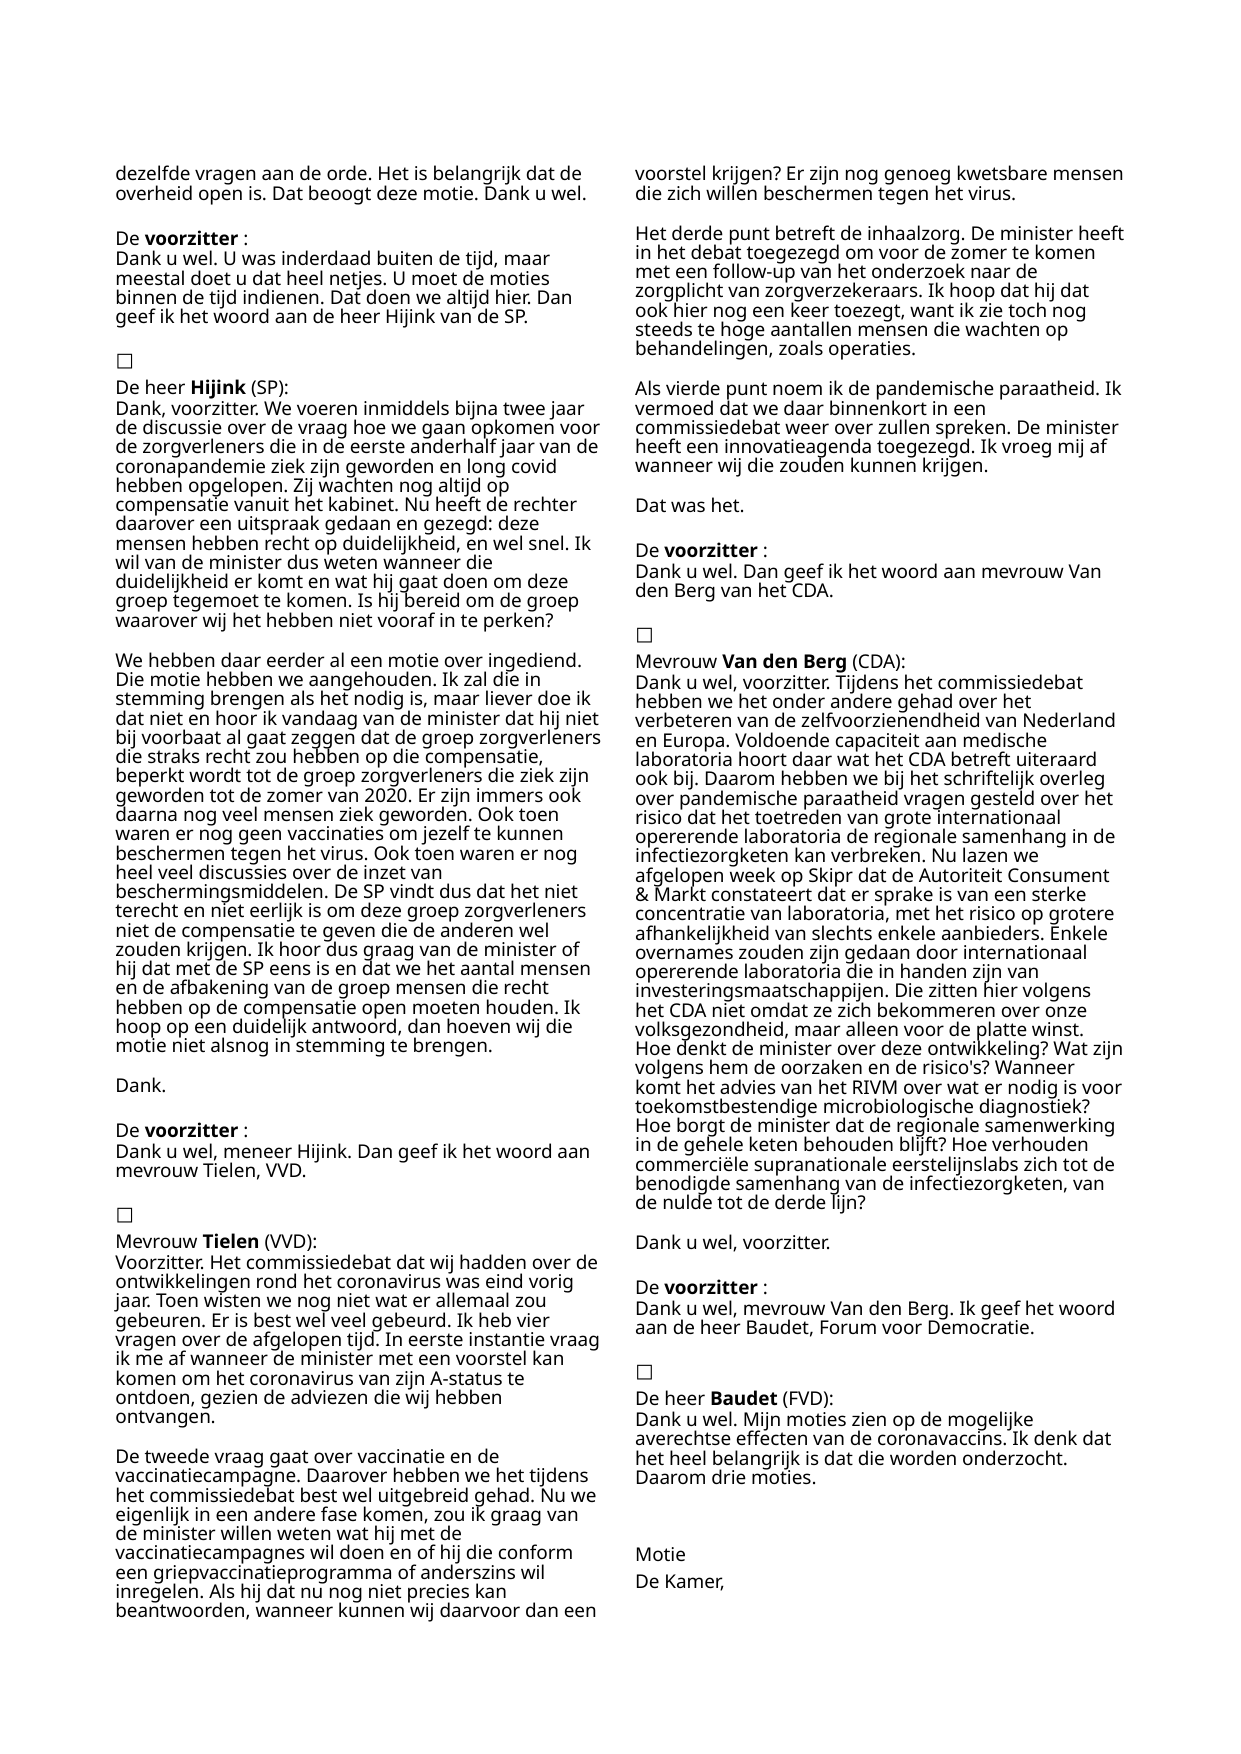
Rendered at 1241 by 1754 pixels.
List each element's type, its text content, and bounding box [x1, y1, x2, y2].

text We hebben daar eerder al een motie over ingediend. Die motie hebben we aangehouden. Ik zal die in stemming brengen als het nodig is, maar liever doe ik dat niet en hoor ik vandaag van de minister dat hij niet bij voorbaat al gaat zeggen dat de groep zorgverleners die straks recht zou hebben op die compensatie, beperkt wordt tot de groep zorgverleners die ziek zijn geworden tot de zomer van 2020. Er zijn immers ook daarna nog veel mensen ziek geworden. Ook toen waren er nog geen vaccinaties om jezelf te kunnen beschermen tegen het virus. Ook toen waren er nog heel veel discussies over de inzet van beschermingsmiddelen. De SP vindt dus dat het niet terecht en niet eerlijk is om deze groep zorgverleners niet de compensatie te geven die de anderen wel zouden krijgen. Ik hoor dus graag van de minister of hij dat met de SP eens is en dat we het aantal mensen en de afbakening van de groep mensen die recht hebben op de compensatie open moeten houden. Ik hoop op een duidelijk antwoord, dan hoeven wij die motie niet alsnog in stemming te brengen. [115, 652, 605, 1056]
text dezelfde vragen aan de orde. Het is belangrijk dat de overheid open is. Dat beoogt deze motie. Dank u wel. [115, 165, 605, 204]
text De Kamer, [635, 1573, 1125, 1592]
text ⬜ [635, 622, 1125, 648]
text De voorzitter : [115, 225, 605, 250]
text Voorzitter. Het commissiedebat dat wij hadden over de ontwikkelingen rond het coronavirus was eind vorig jaar. Toen wisten we nog niet wat er allemaal zou gebeuren. Er is best wel veel gebeurd. Ik heb vier vragen over de afgelopen tijd. In eerste instantie vraag ik me af wanneer de minister met een voorstel kan komen om het coronavirus van zijn A-status te ontdoen, gezien de adviezen die wij hebben ontvangen. [115, 1254, 605, 1427]
text De voorzitter : [635, 1274, 1125, 1300]
text Dank u wel, meneer Hijink. Dan geef ik het woord aan mevrouw Tielen, VVD. [115, 1143, 605, 1182]
text De heer Baudet (FVD): [635, 1385, 1125, 1411]
text ⬜ [115, 1202, 605, 1228]
text Dank u wel. Mijn moties zien op de mogelijke averechtse effecten van de coronavaccins. Ik denk dat het heel belangrijk is dat die worden onderzocht. Daarom drie moties. [635, 1411, 1125, 1488]
text Als vierde punt noem ik de pandemische paraatheid. Ik vermoed dat we daar binnenkort in een commissiedebat weer over zullen spreken. De minister heeft een innovatieagenda toegezegd. Ik vroeg mij af wanneer wij die zouden kunnen krijgen. [635, 380, 1125, 477]
text De voorzitter : [635, 537, 1125, 563]
text Het derde punt betreft de inhaalzorg. De minister heeft in het debat toegezegd om voor de zomer te komen met een follow-up van het onderzoek naar de zorgplicht van zorgverzekeraars. Ik hoop dat hij dat ook hier nog een keer toezegt, want ik zie toch nog steeds te hoge aantallen mensen die wachten op behandelingen, zoals operaties. [635, 224, 1125, 359]
text Dank u wel, voorzitter. [635, 1234, 1125, 1253]
text ⬜ [115, 348, 605, 374]
text De tweede vraag gaat over vaccinatie en de vaccinatiecampagne. Daarover hebben we het tijdens het commissiedebat best wel uitgebreid gehad. Nu we eigenlijk in een andere fase komen, zou ik graag van de minister willen weten wat hij met de vaccinatiecampagnes wil doen en of hij die conform een griepvaccinatieprogramma of anderszins wil inregelen. Als hij dat nu nog niet precies kan beantwoorden, wanneer kunnen wij daarvoor dan een [115, 1448, 605, 1621]
text ⬜ [635, 1359, 1125, 1385]
text Dank u wel, mevrouw Van den Berg. Ik geef het woord aan de heer Baudet, Forum voor Democratie. [635, 1300, 1125, 1339]
text Dank u wel. U was inderdaad buiten de tijd, maar meestal doet u dat heel netjes. U moet de moties binnen de tijd indienen. Dat doen we altijd hier. Dan geef ik het woord aan de heer Hijink van de SP. [115, 250, 605, 327]
text Dat was het. [635, 497, 1125, 517]
text Motie [635, 1541, 1125, 1567]
text Dank u wel, voorzitter. Tijdens het commissiedebat hebben we het onder andere gehad over het verbeteren van de zelfvoorzienendheid van Nederland en Europa. Voldoende capaciteit aan medische laboratoria hoort daar wat het CDA betreft uiteraard ook bij. Daarom hebben we bij het schriftelijk overleg over pandemische paraatheid vragen gesteld over het risico dat het toetreden van grote internationaal opererende laboratoria de regionale samenhang in de infectiezorgketen kan verbreken. Nu lazen we afgelopen week op Skipr dat de Autoriteit Consument & Markt constateert dat er sprake is van een sterke concentratie van laboratoria, met het risico op grotere afhankelijkheid van slechts enkele aanbieders. Enkele overnames zouden zijn gedaan door internationaal opererende laboratoria die in handen zijn van investeringsmaatschappijen. Die zitten hier volgens het CDA niet omdat ze zich bekommeren over onze volksgezondheid, maar alleen voor de platte winst. Hoe denkt de minister over deze ontwikkeling? Wat zijn volgens hem de oorzaken en de risico's? Wanneer komt het advies van het RIVM over wat er nodig is voor toekomstbestendige microbiologische diagnostiek? Hoe borgt de minister dat de regionale samenwerking in de gehele keten behouden blijft? Hoe verhouden commerciële supranationale eerstelijnslabs zich tot de benodigde samenhang van de infectiezorgketen, van de nulde tot de derde lijn? [635, 674, 1125, 1213]
text Dank, voorzitter. We voeren inmiddels bijna twee jaar de discussie over de vraag hoe we gaan opkomen voor de zorgverleners die in de eerste anderhalf jaar van de coronapandemie ziek zijn geworden en long covid hebben opgelopen. Zij wachten nog altijd op compensatie vanuit het kabinet. Nu heeft de rechter daarover een uitspraak gedaan en gezegd: deze mensen hebben recht op duidelijkheid, en wel snel. Ik wil van de minister dus weten wanneer die duidelijkheid er komt en wat hij gaat doen om deze groep tegemoet te komen. Is hij bereid om de groep waarover wij het hebben niet vooraf in te perken? [115, 400, 605, 631]
text Mevrouw Tielen (VVD): [115, 1228, 605, 1254]
text De voorzitter : [115, 1117, 605, 1143]
text Mevrouw Van den Berg (CDA): [635, 648, 1125, 674]
text Dank. [115, 1077, 605, 1096]
text Dank u wel. Dan geef ik het woord aan mevrouw Van den Berg van het CDA. [635, 563, 1125, 602]
text voorstel krijgen? Er zijn nog genoeg kwetsbare mensen die zich willen beschermen tegen het virus. [635, 165, 1125, 204]
text De heer Hijink (SP): [115, 374, 605, 400]
